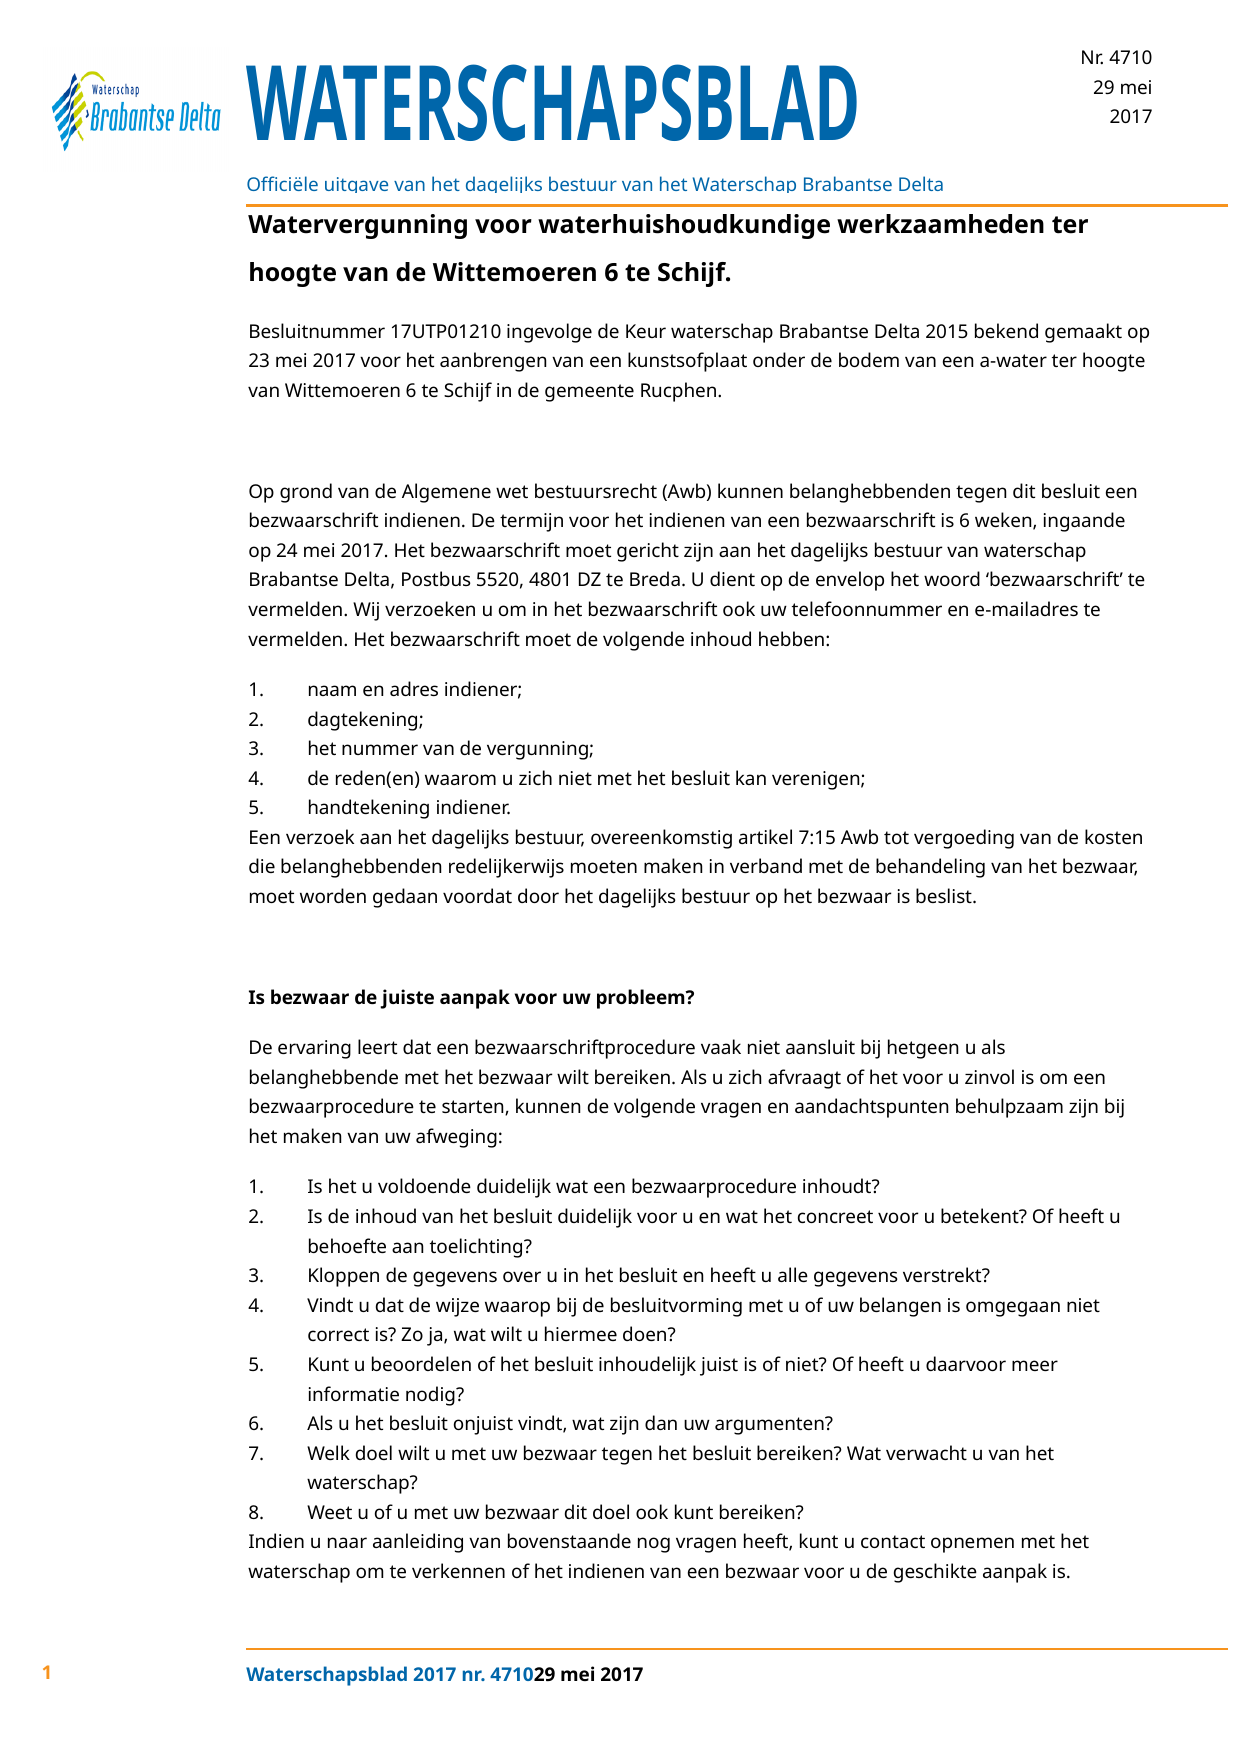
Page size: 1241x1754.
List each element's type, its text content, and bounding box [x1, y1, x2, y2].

list handtekening indiener. [248, 794, 1152, 820]
list Is de inhoud van het besluit duidelijk voor u en wat het concreet voor u betekent? Of heeft u behoefte aan toelichting? [248, 1203, 1152, 1259]
text Watervergunning voor waterhuishoudkundige werkzaamheden ter hoogte van de Wittemoeren 6 te Schijf. [248, 207, 1152, 288]
text Indien u naar aanleiding van bovenstaande nog vragen heeft, kunt u contact opnemen met het waterschap om te verkennen of het indienen van een bezwaar voor u de geschikte aanpak is. [248, 1529, 1152, 1584]
list Weet u of u met uw bezwaar dit doel ook kunt bereiken? [248, 1499, 1152, 1525]
list Als u het besluit onjuist vindt, wat zijn dan uw argumenten? [248, 1410, 1152, 1436]
list Kunt u beoordelen of het besluit inhoudelijk juist is of niet? Of heeft u daarvoor meer informatie nodig? [248, 1351, 1152, 1407]
text De ervaring leert dat een bezwaarschriftprocedure vaak niet aansluit bij hetgeen u als belanghebbende met het bezwaar wilt bereiken. Als u zich afvraagt of het voor u zinvol is om een bezwaarprocedure te starten, kunnen de volgende vragen en aandachtspunten behulpzaam zijn bij het maken van uw afweging: [248, 1034, 1152, 1149]
text Op grond van de Algemene wet bestuursrecht (Awb) kunnen belanghebbenden tegen dit besluit een bezwaarschrift indienen. De termijn voor het indienen van een bezwaarschrift is 6 weken, ingaande op 24 mei 2017. Het bezwaarschrift moet gericht zijn aan het dagelijks bestuur van waterschap Brabantse Delta, Postbus 5520, 4801 DZ te Breda. U dient op de envelop het woord ‘bezwaarschrift’ te vermelden. Wij verzoeken u om in het bezwaarschrift ook uw telefoonnummer en e‑mailadres te vermelden. Het bezwaarschrift moet de volgende inhoud hebben: [248, 478, 1152, 652]
list dagtekening; [248, 706, 1152, 732]
list het nummer van de vergunning; [248, 735, 1152, 761]
list Vindt u dat de wijze waarop bij de besluitvorming met u of uw belangen is omgegaan niet correct is? Zo ja, wat wilt u hiermee doen? [248, 1292, 1152, 1347]
list Is het u voldoende duidelijk wat een bezwaarprocedure inhoudt? [248, 1174, 1152, 1199]
list naam en adres indiener; [248, 676, 1152, 702]
text Is bezwaar de juiste aanpak voor uw probleem? [248, 984, 1152, 1010]
text Besluitnummer 17UTP01210 ingevolge de Keur waterschap Brabantse Delta 2015 bekend gemaakt op 23 mei 2017 voor het aanbrengen van een kunstsofplaat onder de bodem van een a-water ter hoogte van Wittemoeren 6 te Schijf in de gemeente Rucphen. [248, 318, 1152, 403]
list de reden(en) waarom u zich niet met het besluit kan verenigen; [248, 765, 1152, 791]
list Welk doel wilt u met uw bezwaar tegen het besluit bereiken? Wat verwacht u van het waterschap? [248, 1440, 1152, 1495]
picture [41, 47, 231, 172]
text Een verzoek aan het dagelijks bestuur, overeenkomstig artikel 7:15 Awb tot vergoeding van de kosten die belanghebbenden redelijkerwijs moeten maken in verband met de behandeling van het bezwaar, moet worden gedaan voordat door het dagelijks bestuur op het bezwaar is beslist. [248, 824, 1152, 909]
list Kloppen de gegevens over u in het besluit en heeft u alle gegevens verstrekt? [248, 1262, 1152, 1288]
